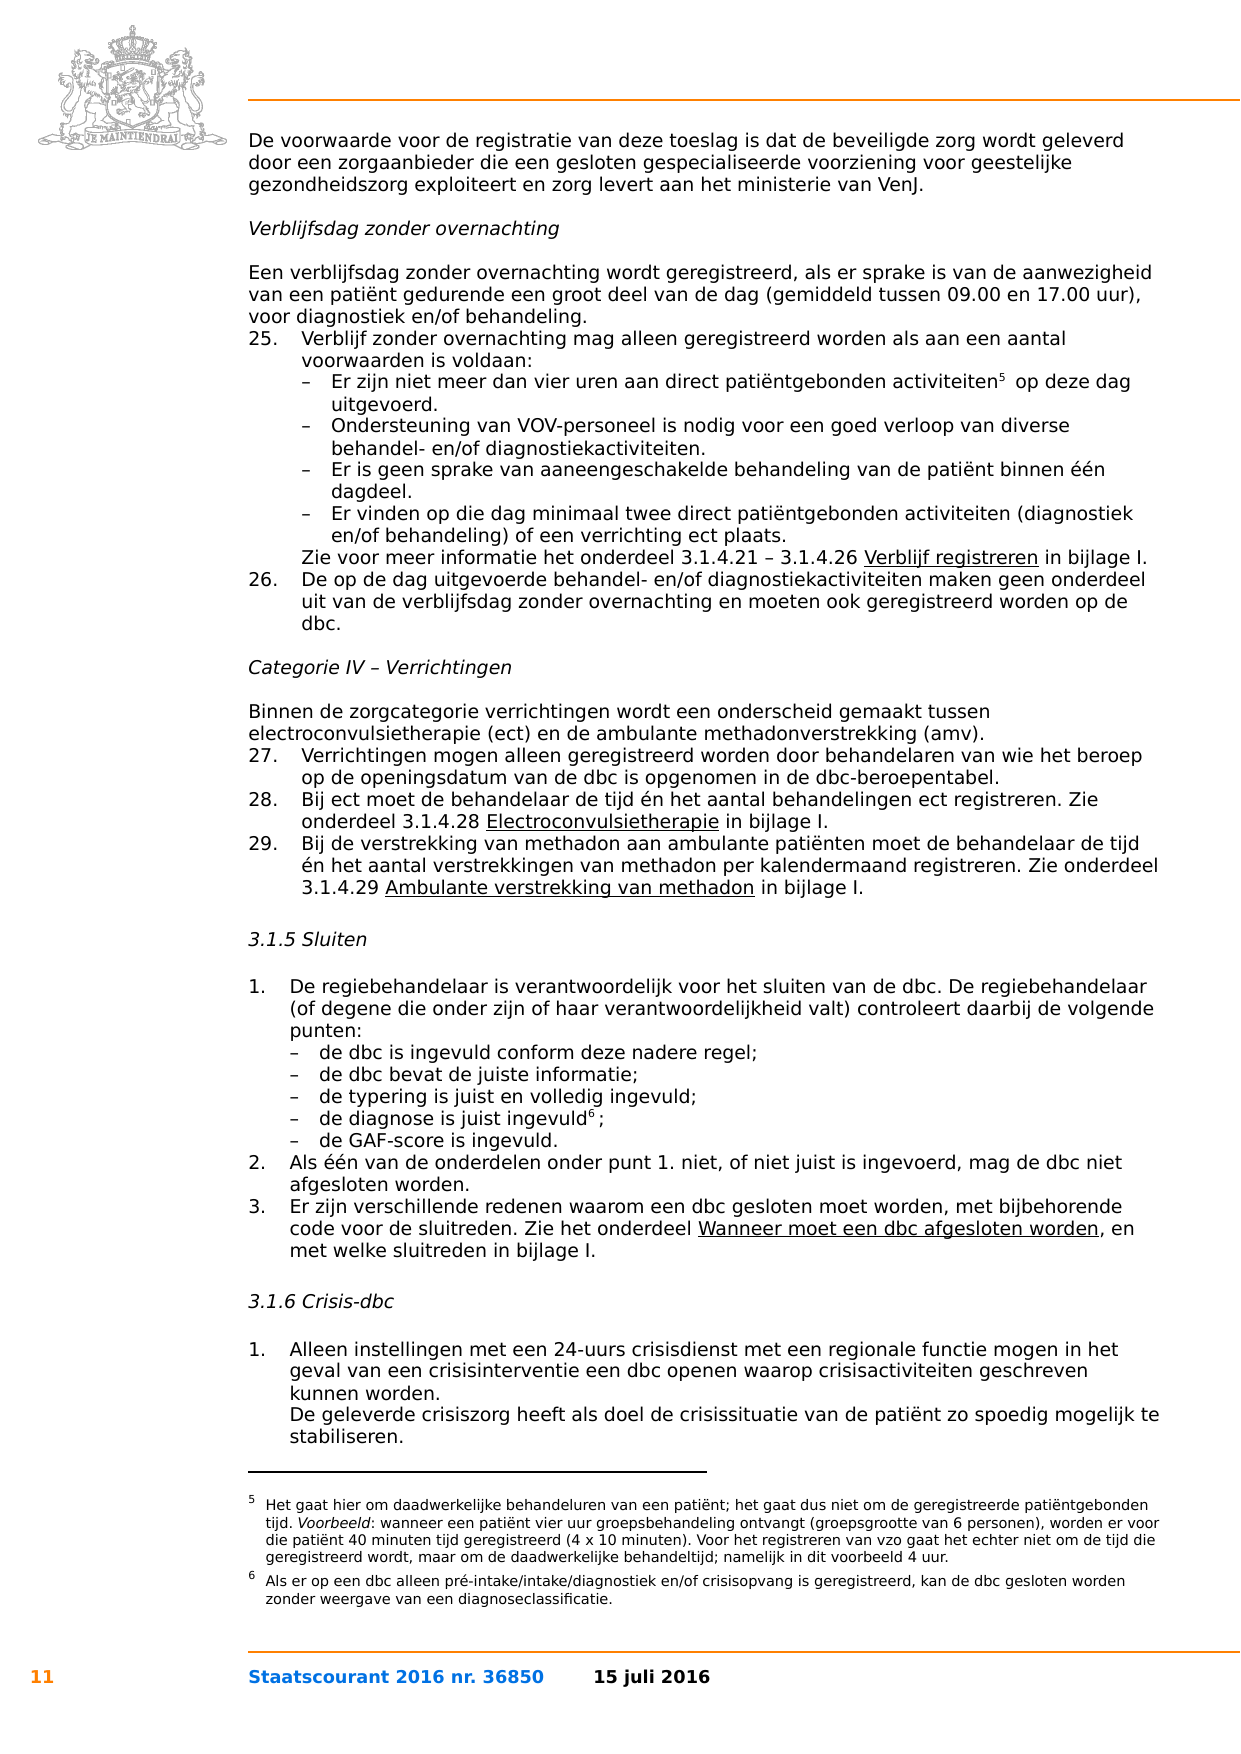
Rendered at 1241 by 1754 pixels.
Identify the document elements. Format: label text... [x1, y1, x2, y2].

text 2. Als één van de onderdelen onder punt 1. niet, of niet juist is ingevoerd, mag de dbc niet afgesloten worden. [248, 1152, 1163, 1196]
text – de GAF-score is ingevuld. [289, 1129, 1163, 1152]
text – de typering is juist en volledig ingevuld; [289, 1086, 1163, 1108]
text Het gaat hier om daadwerkelijke behandeluren van een patiënt; het gaat dus niet om de geregistreerde patiëntgebonden tijd. Voorbeeld: wanneer een patiënt vier uur groepsbehandeling ontvangt (groepsgrootte van 6 personen), worden er voor die patiënt 40 minuten tijd geregistreerd (4 x 10 minuten). Voor het registreren van vzo gaat het echter niet om de tijd die geregistreerd wordt, maar om de daadwerkelijke behandeltijd; namelijk in dit voorbeeld 4 uur. [248, 1493, 1163, 1566]
text 1. De regiebehandelaar is verantwoordelijk voor het sluiten van de dbc. De regiebehandelaar (of degene die onder zijn of haar verantwoordelijkheid valt) controleert daarbij de volgende punten: [248, 976, 1163, 1042]
subtitle Verblijfsdag zonder overnachting [248, 218, 1163, 240]
text Als er op een dbc alleen pré-intake/intake/diagnostiek en/of crisisopvang is geregistreerd, kan de dbc gesloten worden zonder weergave van een diagnoseclassificatie. [248, 1569, 1163, 1608]
text Zie voor meer informatie het onderdeel 3.1.4.21 – 3.1.4.26 Verblijf registreren in bijlage I. [301, 547, 1163, 569]
text – de dbc is ingevuld conform deze nadere regel; [289, 1042, 1163, 1064]
subtitle 3.1.5 Sluiten [248, 929, 1163, 951]
text – Er zijn niet meer dan vier uren aan direct patiëntgebonden activiteiten op deze dag uitgevoerd. [301, 371, 1163, 415]
text – Ondersteuning van VOV-personeel is nodig voor een goed verloop van diverse behandel- en/of diagnostiekactiviteiten. [301, 415, 1163, 459]
text – Er is geen sprake van aaneengeschakelde behandeling van de patiënt binnen één dagdeel. [301, 459, 1163, 503]
text 3. Er zijn verschillende redenen waarom een dbc gesloten moet worden, met bijbehorende code voor de sluitreden. Zie het onderdeel Wanneer moet een dbc afgesloten worden, en met welke sluitreden in bijlage I. [248, 1196, 1163, 1261]
subtitle Categorie IV – Verrichtingen [248, 657, 1163, 679]
text – de dbc bevat de juiste informatie; [289, 1064, 1163, 1086]
text 26. De op de dag uitgevoerde behandel- en/of diagnostiekactiviteiten maken geen onderdeel uit van de verblijfsdag zonder overnachting en moeten ook geregistreerd worden op de dbc. [248, 569, 1163, 635]
text 25. Verblijf zonder overnachting mag alleen geregistreerd worden als aan een aantal voorwaarden is voldaan: [248, 327, 1163, 371]
text Binnen de zorgcategorie verrichtingen wordt een onderscheid gemaakt tussen electroconvulsietherapie (ect) en de ambulante methadonverstrekking (amv). [248, 701, 1163, 745]
subtitle 3.1.6 Crisis-dbc [248, 1291, 1163, 1313]
text Een verblijfsdag zonder overnachting wordt geregistreerd, als er sprake is van de aanwezigheid van een patiënt gedurende een groot deel van de dag (gemiddeld tussen 09.00 en 17.00 uur), voor diagnostiek en/of behandeling. [248, 262, 1163, 327]
text 29. Bij de verstrekking van methadon aan ambulante patiënten moet de behandelaar de tijd én het aantal verstrekkingen van methadon per kalendermaand registreren. Zie onderdeel 3.1.4.29 Ambulante verstrekking van methadon in bijlage I. [248, 833, 1163, 899]
text 28. Bij ect moet de behandelaar de tijd én het aantal behandelingen ect registreren. Zie onderdeel 3.1.4.28 Electroconvulsietherapie in bijlage I. [248, 789, 1163, 833]
text De voorwaarde voor de registratie van deze toeslag is dat de beveiligde zorg wordt geleverd door een zorgaanbieder die een gesloten gespecialiseerde voorziening voor geestelijke gezondheidszorg exploiteert en zorg levert aan het ministerie van VenJ. [248, 130, 1163, 196]
text De geleverde crisiszorg heeft als doel de crisissituatie van de patiënt zo spoedig mogelijk te stabiliseren. [289, 1404, 1163, 1448]
text 1. Alleen instellingen met een 24-uurs crisisdienst met een regionale functie mogen in het geval van een crisisinterventie een dbc openen waarop crisisactiviteiten geschreven kunnen worden. [248, 1338, 1163, 1404]
picture [38, 25, 227, 150]
text 27. Verrichtingen mogen alleen geregistreerd worden door behandelaren van wie het beroep op de openingsdatum van de dbc is opgenomen in de dbc-beroepentabel. [248, 745, 1163, 789]
text – de diagnose is juist ingevuld; [289, 1108, 1163, 1129]
text – Er vinden op die dag minimaal twee direct patiëntgebonden activiteiten (diagnostiek en/of behandeling) of een verrichting ect plaats. [301, 503, 1163, 547]
